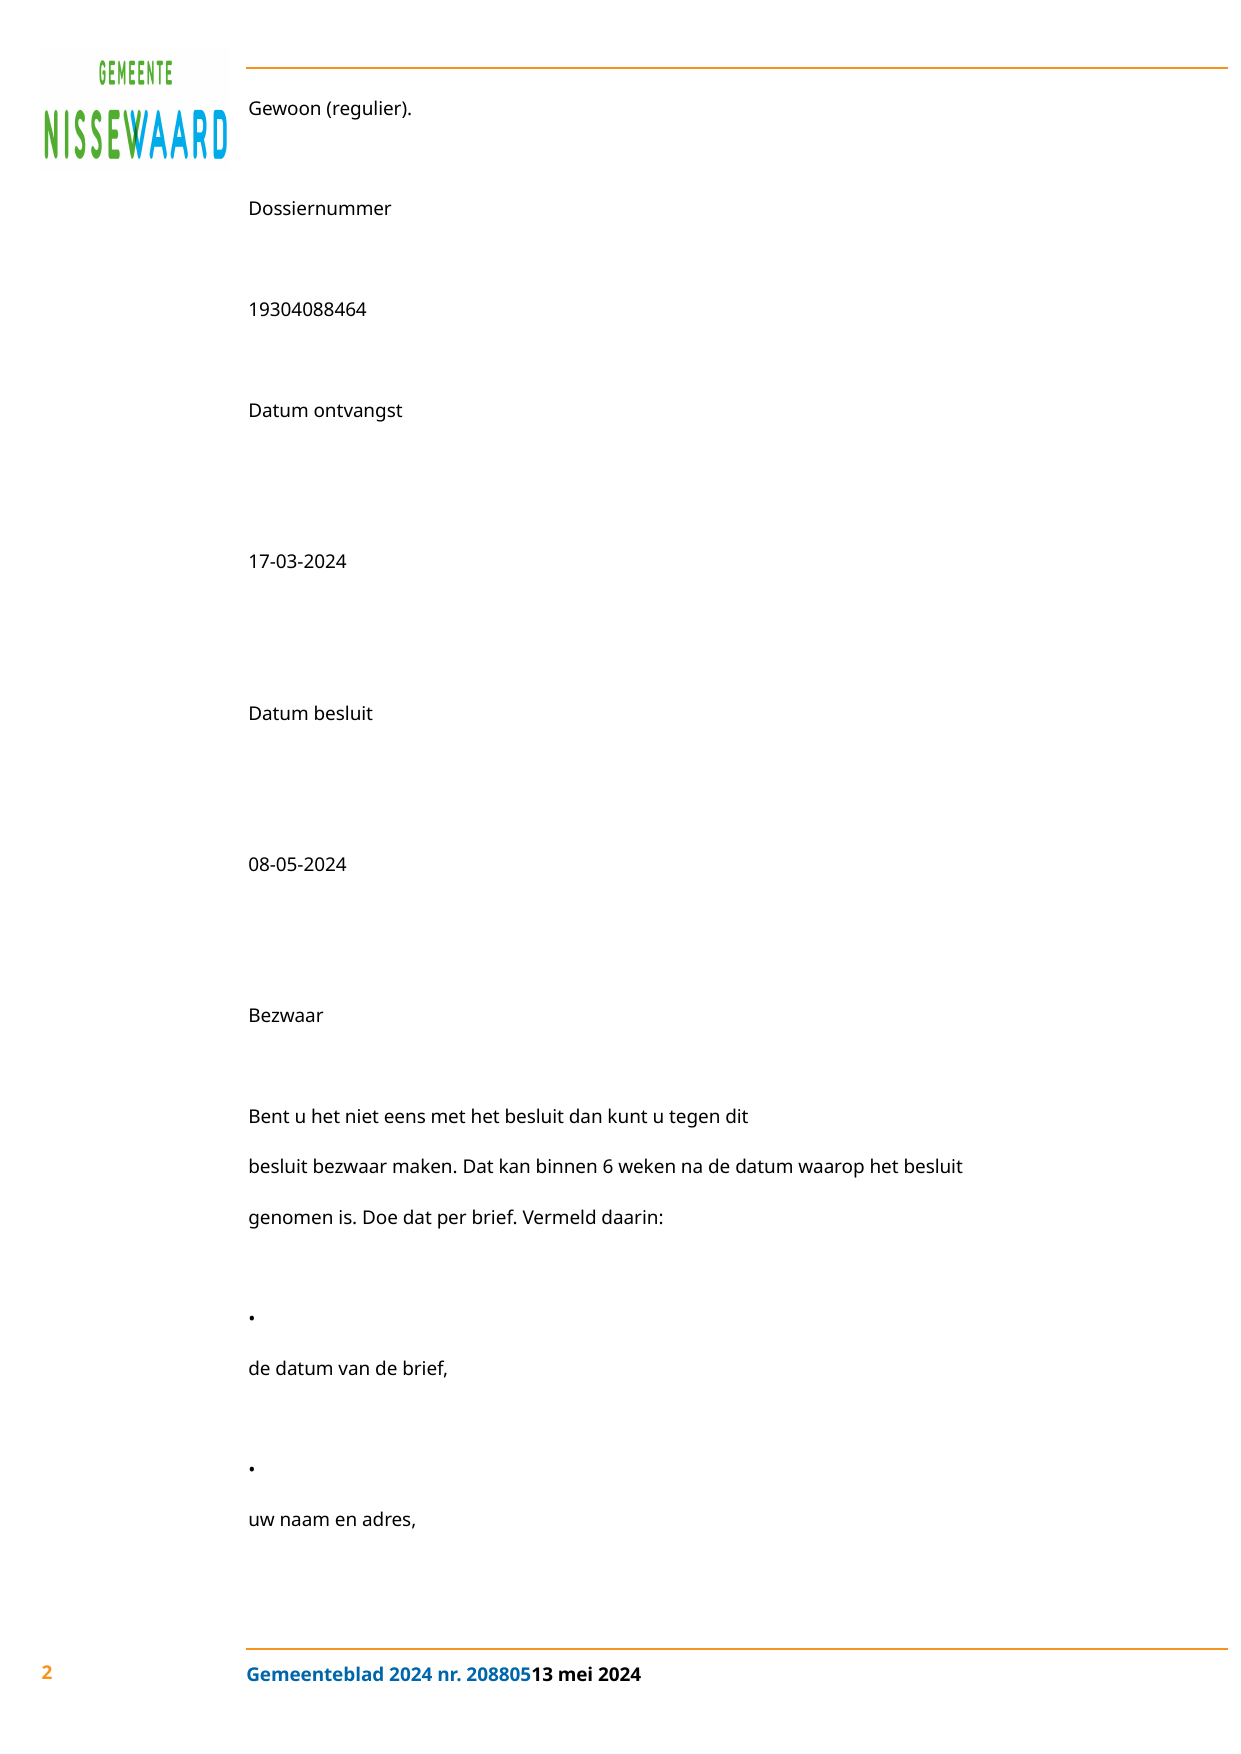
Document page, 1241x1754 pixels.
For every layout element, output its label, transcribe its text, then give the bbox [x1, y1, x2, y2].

text 08-05-2024 [248, 851, 1152, 877]
text Datum ontvangst [248, 397, 1152, 423]
picture [41, 47, 231, 172]
text 17-03-2024 [248, 548, 1152, 574]
text Dossiernummer [248, 196, 1152, 221]
text Datum besluit [248, 700, 1152, 726]
text de datum van de brief, [248, 1355, 1152, 1381]
text • [248, 1305, 1152, 1331]
text uw naam en adres, [248, 1506, 1152, 1532]
text 19304088464 [248, 296, 1152, 322]
text Bent u het niet eens met het besluit dan kunt u tegen dit [248, 1103, 1152, 1129]
text Gewoon (regulier). [248, 95, 1152, 121]
text • [248, 1456, 1152, 1482]
text genomen is. Doe dat per brief. Vermeld daarin: [248, 1204, 1152, 1230]
text besluit bezwaar maken. Dat kan binnen 6 weken na de datum waarop het besluit [248, 1153, 1152, 1179]
text Bezwaar [248, 1002, 1152, 1028]
